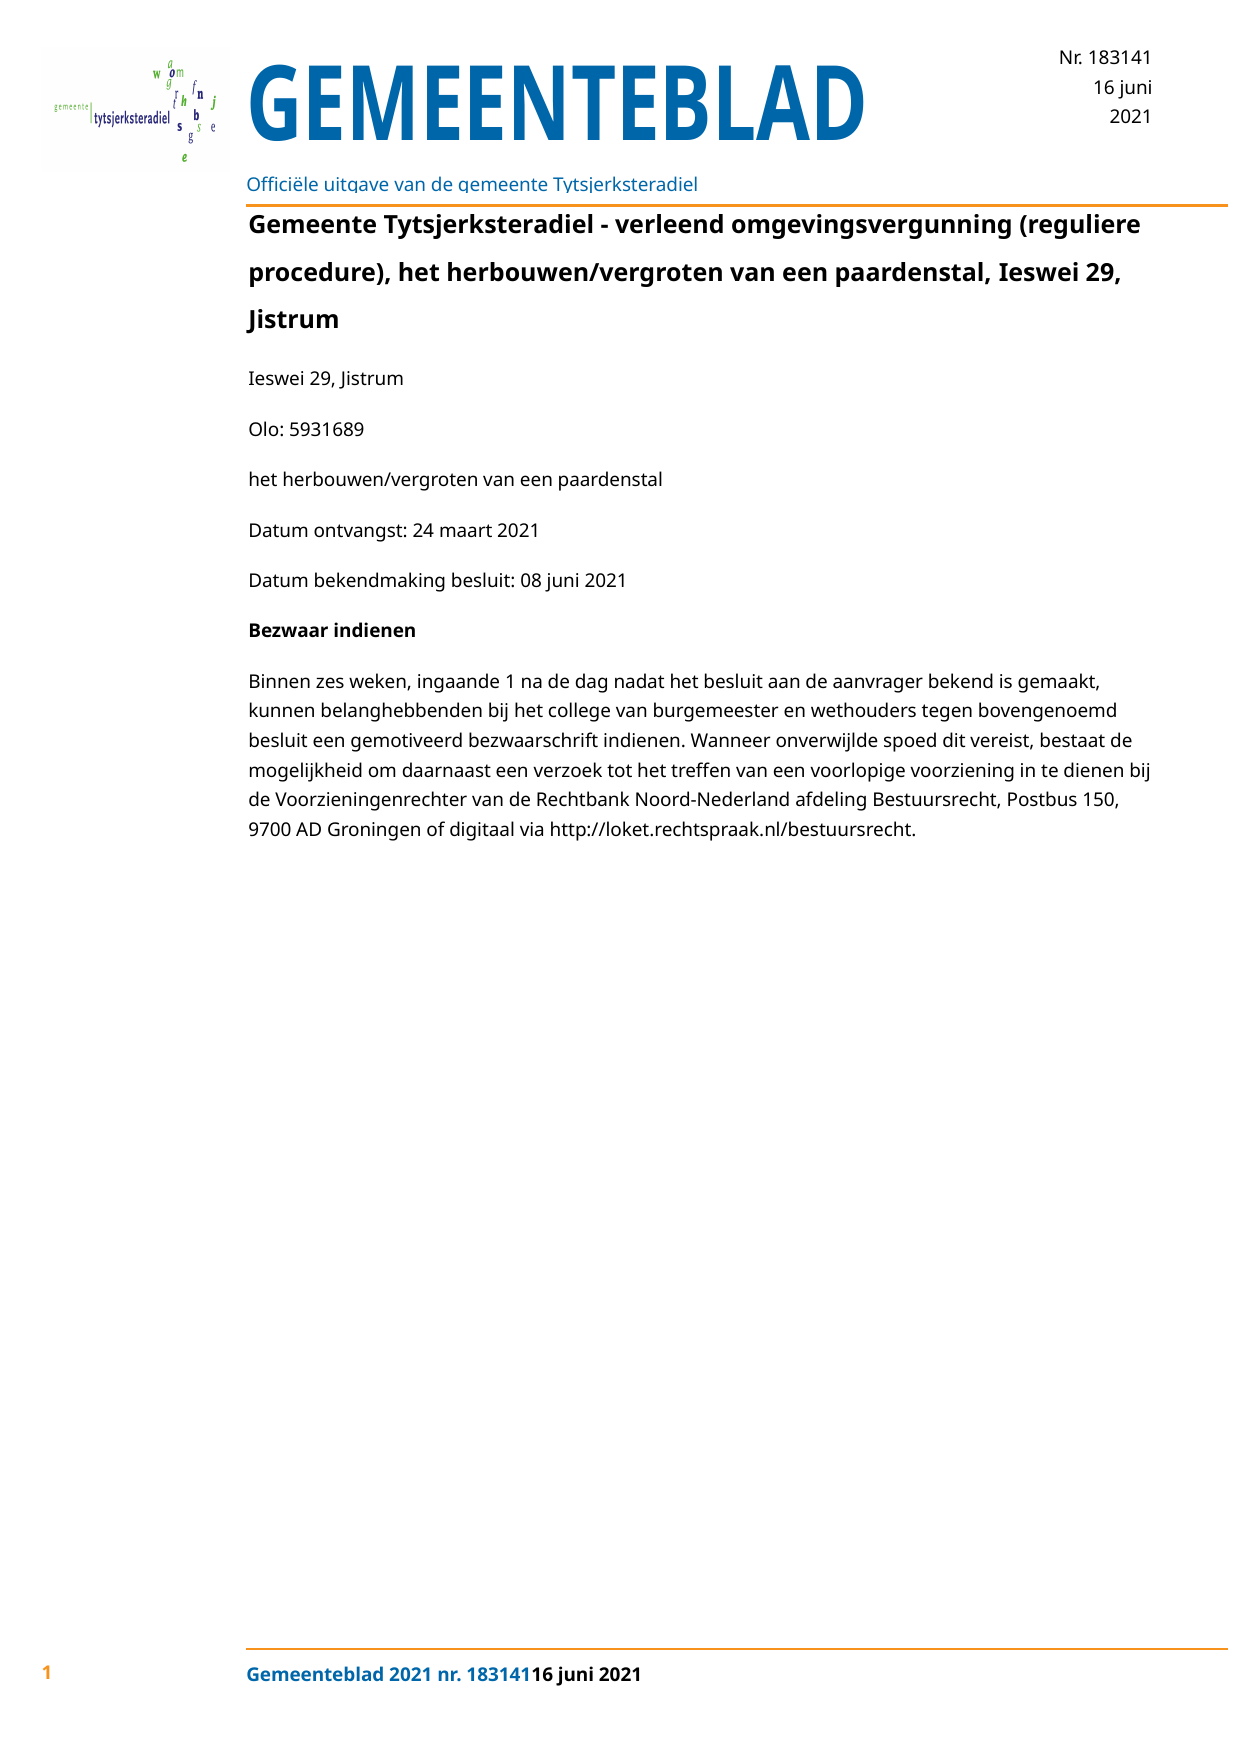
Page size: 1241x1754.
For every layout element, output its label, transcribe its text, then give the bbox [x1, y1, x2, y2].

text Binnen zes weken, ingaande 1 na de dag nadat het besluit aan de aanvrager bekend is gemaakt, kunnen belanghebbenden bij het college van burgemeester en wethouders tegen bovengenoemd besluit een gemotiveerd bezwaarschrift indienen. Wanneer onverwijlde spoed dit vereist, bestaat de mogelijkheid om daarnaast een verzoek tot het treffen van een voorlopige voorziening in te dienen bij de Voorzieningenrechter van de Rechtbank Noord-Nederland afdeling Bestuursrecht, Postbus 150, 9700 AD Groningen of digitaal via http://loket.rechtspraak.nl/bestuursrecht. [248, 668, 1152, 842]
text Bezwaar indienen [248, 618, 1152, 643]
text Olo: 5931689 [248, 416, 1152, 442]
text Datum ontvangst: 24 maart 2021 [248, 517, 1152, 542]
picture [41, 47, 231, 172]
text Gemeente Tytsjerksteradiel - verleend omgevingsvergunning (reguliere procedure), het herbouwen/vergroten van een paardenstal, Ieswei 29, Jistrum [248, 207, 1152, 336]
text het herbouwen/vergroten van een paardenstal [248, 466, 1152, 492]
text Datum bekendmaking besluit: 08 juni 2021 [248, 567, 1152, 593]
text Ieswei 29, Jistrum [248, 366, 1152, 391]
